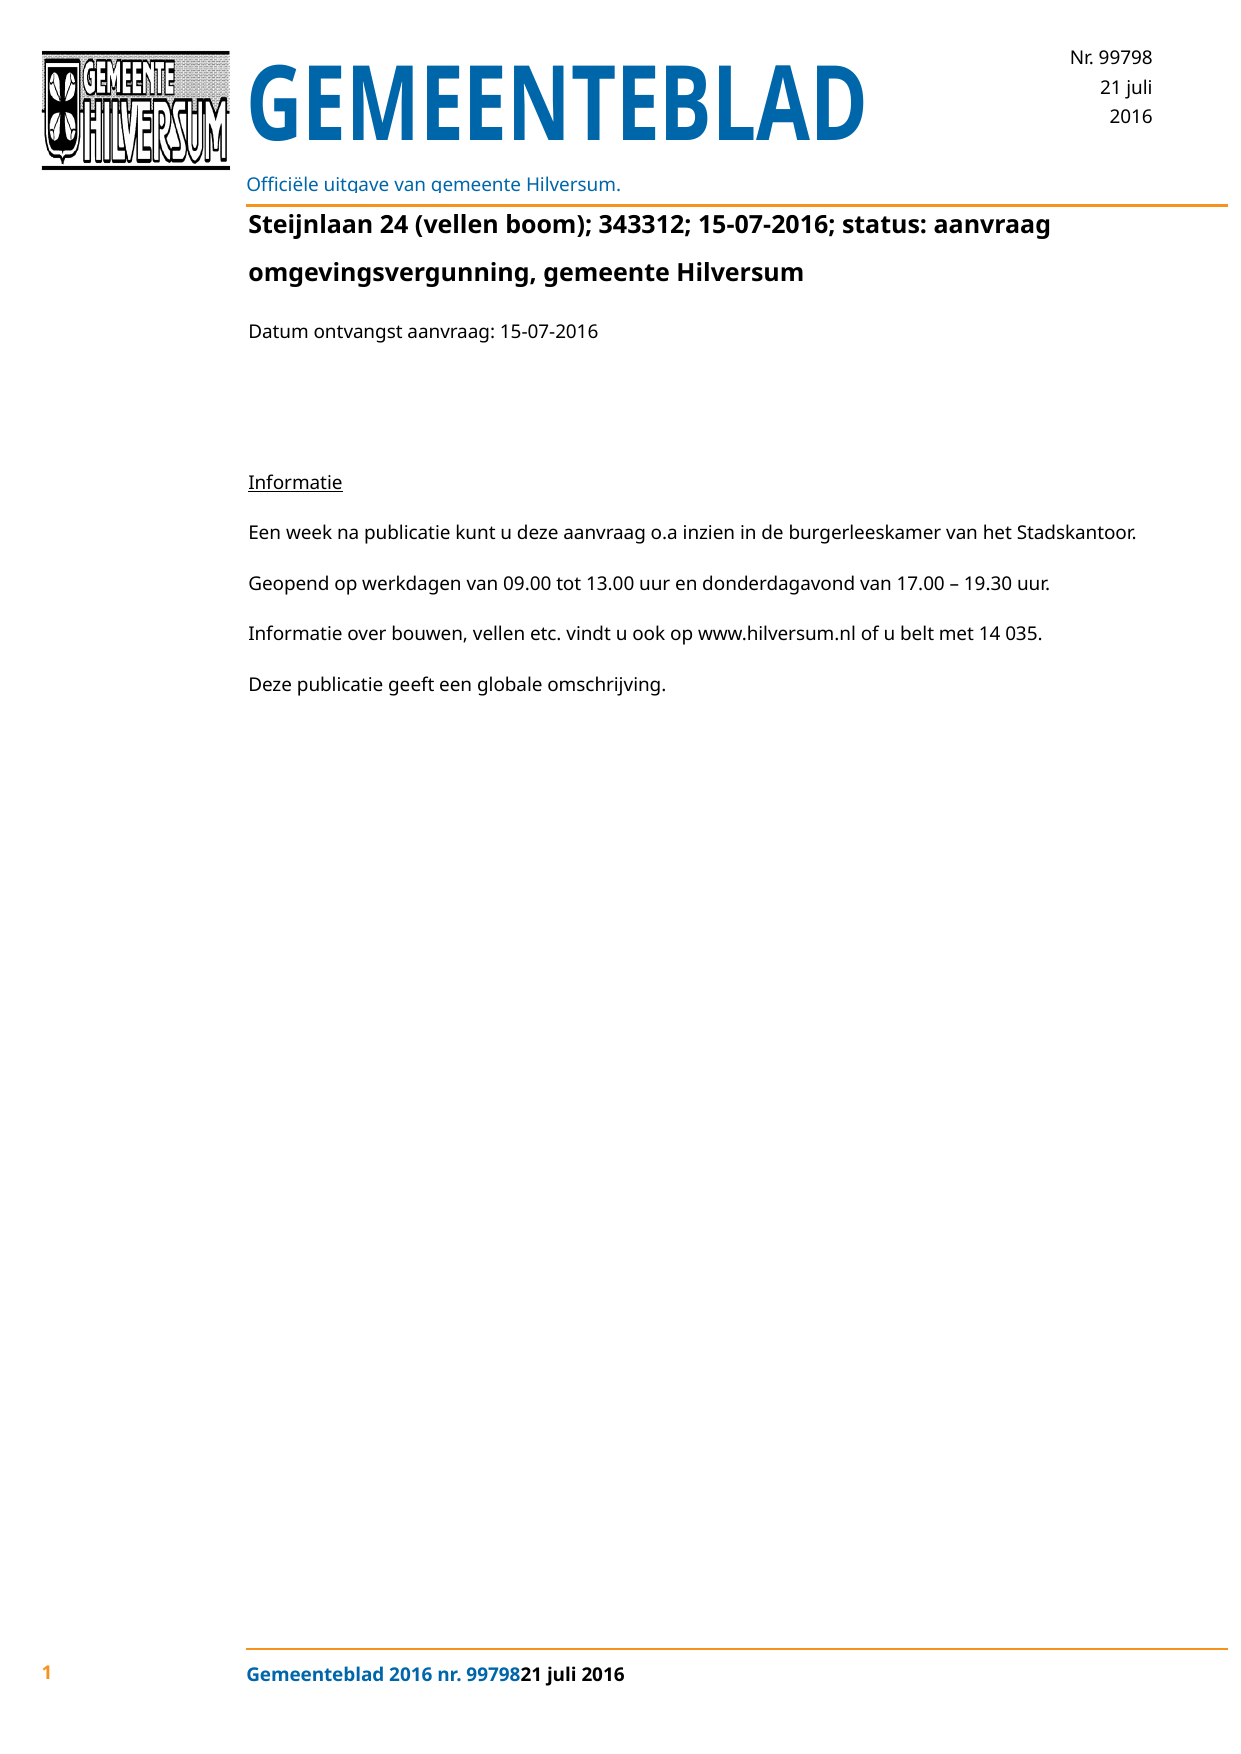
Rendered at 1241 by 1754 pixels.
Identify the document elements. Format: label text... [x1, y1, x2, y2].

text Een week na publicatie kunt u deze aanvraag o.a inzien in de burgerleeskamer van het Stadskantoor. [248, 519, 1152, 545]
text Datum ontvangst aanvraag: 15-07-2016 [248, 318, 1152, 344]
text Deze publicatie geeft een globale omschrijving. [248, 671, 1152, 697]
text Steijnlaan 24 (vellen boom); 343312; 15-07-2016; status: aanvraag omgevingsvergunning, gemeente Hilversum [248, 207, 1152, 288]
text Informatie over bouwen, vellen etc. vindt u ook op www.hilversum.nl of u belt met 14 035. [248, 620, 1152, 646]
text Geopend op werkdagen van 09.00 tot 13.00 uur en donderdagavond van 17.00 – 19.30 uur. [248, 570, 1152, 596]
picture [41, 47, 231, 172]
text Informatie [248, 469, 1152, 495]
